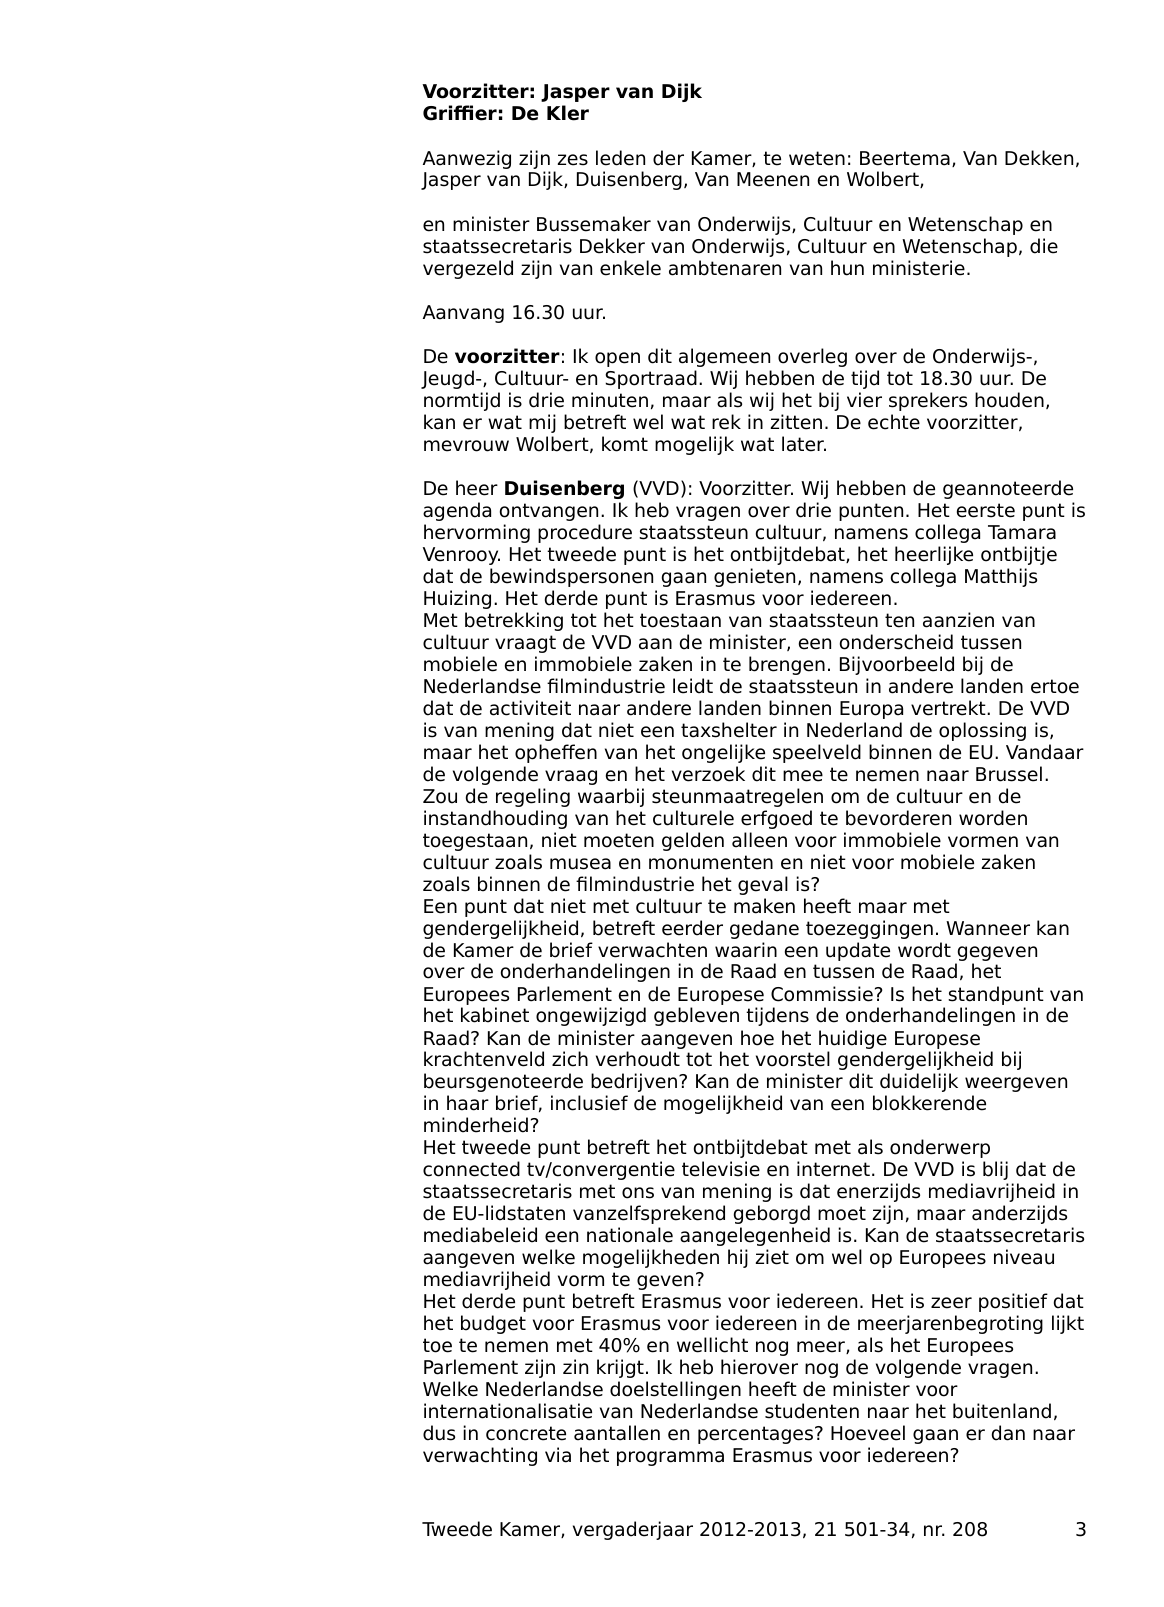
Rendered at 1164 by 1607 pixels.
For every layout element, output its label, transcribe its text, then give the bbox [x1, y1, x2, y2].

text en minister Bussemaker van Onderwijs, Cultuur en Wetenschap en staatssecretaris Dekker van Onderwijs, Cultuur en Wetenschap, die vergezeld zijn van enkele ambtenaren van hun ministerie. [422, 213, 1087, 279]
text Aanwezig zijn zes leden der Kamer, te weten: Beertema, Van Dekken, Jasper van Dijk, Duisenberg, Van Meenen en Wolbert, [422, 147, 1087, 191]
text Met betrekking tot het toestaan van staatssteun ten aanzien van cultuur vraagt de VVD aan de minister, een onderscheid tussen mobiele en immobiele zaken in te brengen. Bijvoorbeeld bij de Nederlandse filmindustrie leidt de staatssteun in andere landen ertoe dat de activiteit naar andere landen binnen Europa vertrekt. De VVD is van mening dat niet een taxshelter in Nederland de oplossing is, maar het opheffen van het ongelijke speelveld binnen de EU. Vandaar de volgende vraag en het verzoek dit mee te nemen naar Brussel. Zou de regeling waarbij steunmaatregelen om de cultuur en de instandhouding van het culturele erfgoed te bevorderen worden toegestaan, niet moeten gelden alleen voor immobiele vormen van cultuur zoals musea en monumenten en niet voor mobiele zaken zoals binnen de filmindustrie het geval is? [422, 610, 1087, 896]
text Voorzitter: Jasper van Dijk [422, 81, 1087, 103]
text Aanvang 16.30 uur. [422, 302, 1087, 324]
text Het tweede punt betreft het ontbijtdebat met als onderwerp connected tv/convergentie televisie en internet. De VVD is blij dat de staatssecretaris met ons van mening is dat enerzijds mediavrijheid in de EU-lidstaten vanzelfsprekend geborgd moet zijn, maar anderzijds mediabeleid een nationale aangelegenheid is. Kan de staatssecretaris aangeven welke mogelijkheden hij ziet om wel op Europees niveau mediavrijheid vorm te geven? [422, 1137, 1087, 1291]
text Het derde punt betreft Erasmus voor iedereen. Het is zeer positief dat het budget voor Erasmus voor iedereen in de meerjarenbegroting lijkt toe te nemen met 40% en wellicht nog meer, als het Europees Parlement zijn zin krijgt. Ik heb hierover nog de volgende vragen. Welke Nederlandse doelstellingen heeft de minister voor internationalisatie van Nederlandse studenten naar het buitenland, dus in concrete aantallen en percentages? Hoeveel gaan er dan naar verwachting via het programma Erasmus voor iedereen? [422, 1291, 1087, 1467]
text Een punt dat niet met cultuur te maken heeft maar met gendergelijkheid, betreft eerder gedane toezeggingen. Wanneer kan de Kamer de brief verwachten waarin een update wordt gegeven over de onderhandelingen in de Raad en tussen de Raad, het Europees Parlement en de Europese Commissie? Is het standpunt van het kabinet ongewijzigd gebleven tijdens de onderhandelingen in de Raad? Kan de minister aangeven hoe het huidige Europese krachtenveld zich verhoudt tot het voorstel gendergelijkheid bij beursgenoteerde bedrijven? Kan de minister dit duidelijk weergeven in haar brief, inclusief de mogelijkheid van een blokkerende minderheid? [422, 896, 1087, 1137]
text De voorzitter: Ik open dit algemeen overleg over de Onderwijs-, Jeugd-, Cultuur- en Sportraad. Wij hebben de tijd tot 18.30 uur. De normtijd is drie minuten, maar als wij het bij vier sprekers houden, kan er wat mij betreft wel wat rek in zitten. De echte voorzitter, mevrouw Wolbert, komt mogelijk wat later. [422, 346, 1087, 456]
text Griffier: De Kler [422, 103, 1087, 125]
text De heer Duisenberg (VVD): Voorzitter. Wij hebben de geannoteerde agenda ontvangen. Ik heb vragen over drie punten. Het eerste punt is hervorming procedure staatssteun cultuur, namens collega Tamara Venrooy. Het tweede punt is het ontbijtdebat, het heerlijke ontbijtje dat de bewindspersonen gaan genieten, namens collega Matthijs Huizing. Het derde punt is Erasmus voor iedereen. [422, 478, 1087, 610]
